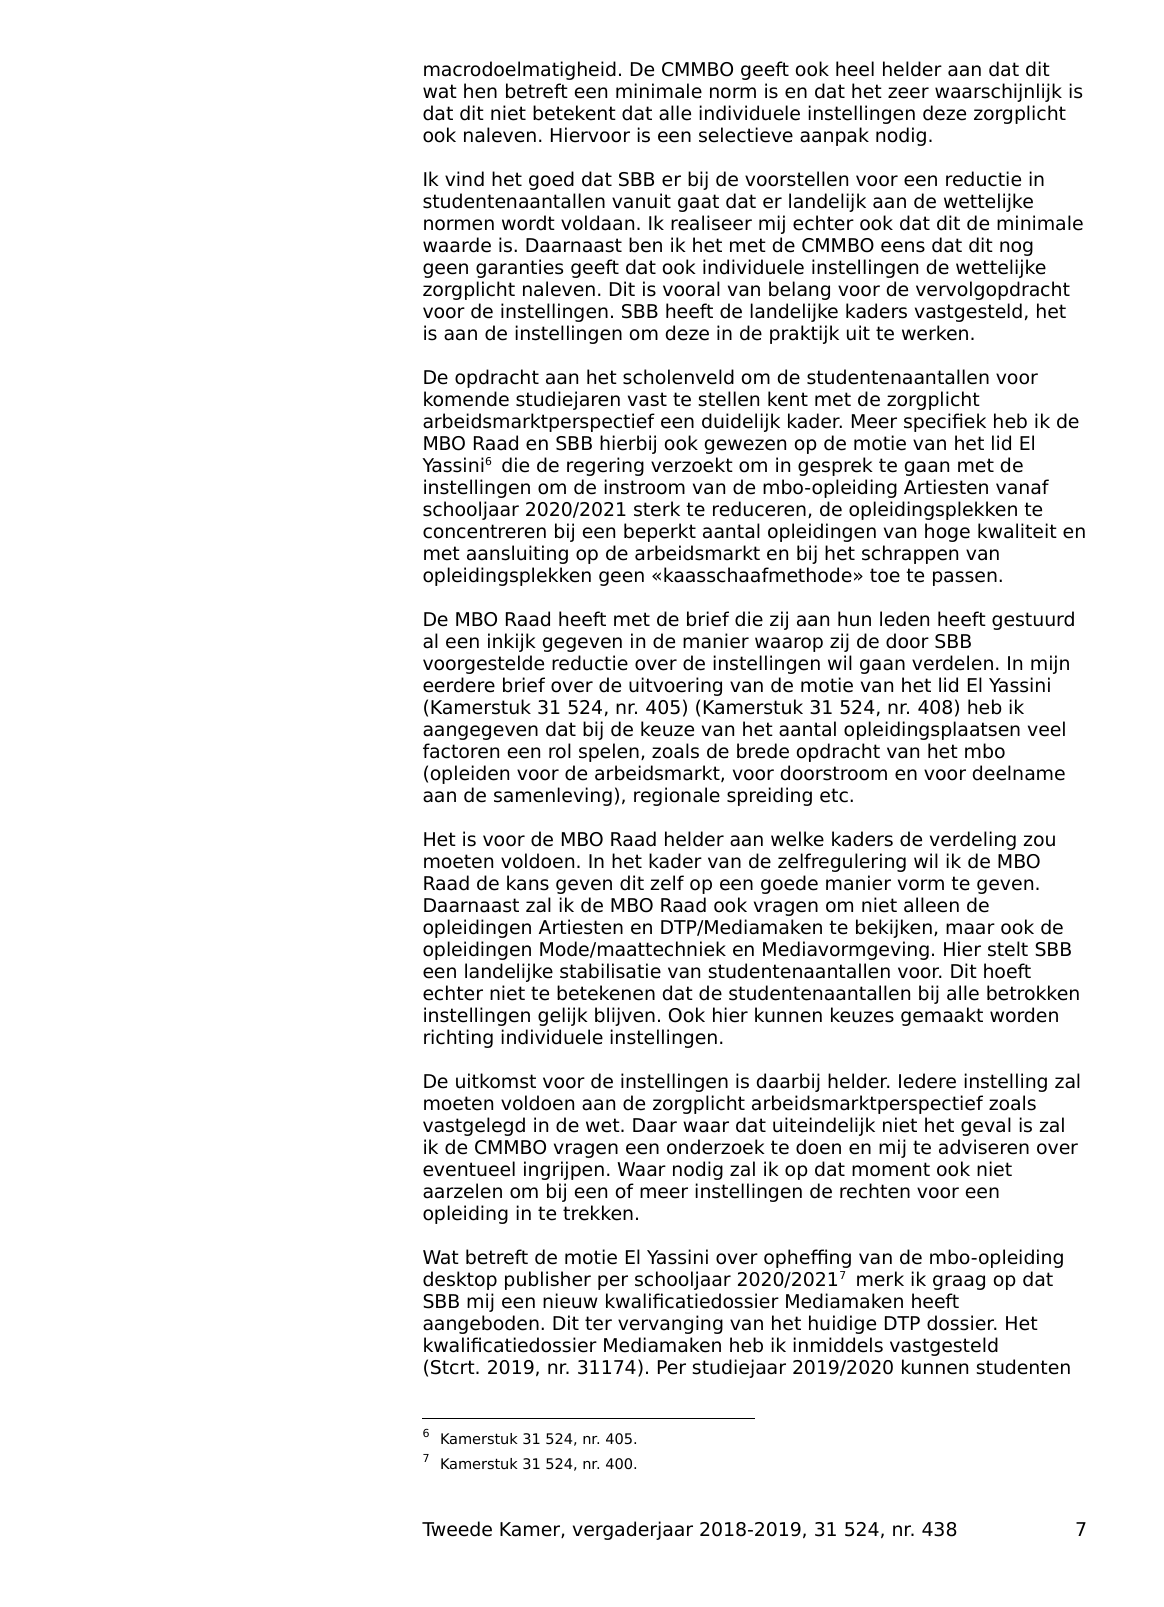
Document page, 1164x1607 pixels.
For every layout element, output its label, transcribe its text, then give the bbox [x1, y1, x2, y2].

text macrodoelmatigheid. De CMMBO geeft ook heel helder aan dat dit wat hen betreft een minimale norm is en dat het zeer waarschijnlijk is dat dit niet betekent dat alle individuele instellingen deze zorgplicht ook naleven. Hiervoor is een selectieve aanpak nodig. [422, 59, 1087, 147]
text Kamerstuk 31 524, nr. 400. [422, 1452, 1087, 1474]
text Ik vind het goed dat SBB er bij de voorstellen voor een reductie in studentenaantallen vanuit gaat dat er landelijk aan de wettelijke normen wordt voldaan. Ik realiseer mij echter ook dat dit de minimale waarde is. Daarnaast ben ik het met de CMMBO eens dat dit nog geen garanties geeft dat ook individuele instellingen de wettelijke zorgplicht naleven. Dit is vooral van belang voor de vervolgopdracht voor de instellingen. SBB heeft de landelijke kaders vastgesteld, het is aan de instellingen om deze in de praktijk uit te werken. [422, 169, 1087, 345]
text De uitkomst voor de instellingen is daarbij helder. Iedere instelling zal moeten voldoen aan de zorgplicht arbeidsmarktperspectief zoals vastgelegd in de wet. Daar waar dat uiteindelijk niet het geval is zal ik de CMMBO vragen een onderzoek te doen en mij te adviseren over eventueel ingrijpen. Waar nodig zal ik op dat moment ook niet aarzelen om bij een of meer instellingen de rechten voor een opleiding in te trekken. [422, 1071, 1087, 1225]
text Wat betreft de motie El Yassini over opheffing van de mbo-opleiding desktop publisher per schooljaar 2020/2021 merk ik graag op dat SBB mij een nieuw kwalificatiedossier Mediamaken heeft aangeboden. Dit ter vervanging van het huidige DTP dossier. Het kwalificatiedossier Mediamaken heb ik inmiddels vastgesteld (Stcrt. 2019, nr. 31174). Per studiejaar 2019/2020 kunnen studenten [422, 1247, 1087, 1379]
text Het is voor de MBO Raad helder aan welke kaders de verdeling zou moeten voldoen. In het kader van de zelfregulering wil ik de MBO Raad de kans geven dit zelf op een goede manier vorm te geven. Daarnaast zal ik de MBO Raad ook vragen om niet alleen de opleidingen Artiesten en DTP/Mediamaken te bekijken, maar ook de opleidingen Mode/maattechniek en Mediavormgeving. Hier stelt SBB een landelijke stabilisatie van studentenaantallen voor. Dit hoeft echter niet te betekenen dat de studentenaantallen bij alle betrokken instellingen gelijk blijven. Ook hier kunnen keuzes gemaakt worden richting individuele instellingen. [422, 829, 1087, 1049]
text Kamerstuk 31 524, nr. 405. [422, 1427, 1087, 1449]
text De MBO Raad heeft met de brief die zij aan hun leden heeft gestuurd al een inkijk gegeven in de manier waarop zij de door SBB voorgestelde reductie over de instellingen wil gaan verdelen. In mijn eerdere brief over de uitvoering van de motie van het lid El Yassini (Kamerstuk 31 524, nr. 405) (Kamerstuk 31 524, nr. 408) heb ik aangegeven dat bij de keuze van het aantal opleidingsplaatsen veel factoren een rol spelen, zoals de brede opdracht van het mbo (opleiden voor de arbeidsmarkt, voor doorstroom en voor deelname aan de samenleving), regionale spreiding etc. [422, 609, 1087, 807]
text De opdracht aan het scholenveld om de studentenaantallen voor komende studiejaren vast te stellen kent met de zorgplicht arbeidsmarktperspectief een duidelijk kader. Meer specifiek heb ik de MBO Raad en SBB hierbij ook gewezen op de motie van het lid El Yassini die de regering verzoekt om in gesprek te gaan met de instellingen om de instroom van de mbo-opleiding Artiesten vanaf schooljaar 2020/2021 sterk te reduceren, de opleidingsplekken te concentreren bij een beperkt aantal opleidingen van hoge kwaliteit en met aansluiting op de arbeidsmarkt en bij het schrappen van opleidingsplekken geen «kaasschaafmethode» toe te passen. [422, 367, 1087, 587]
